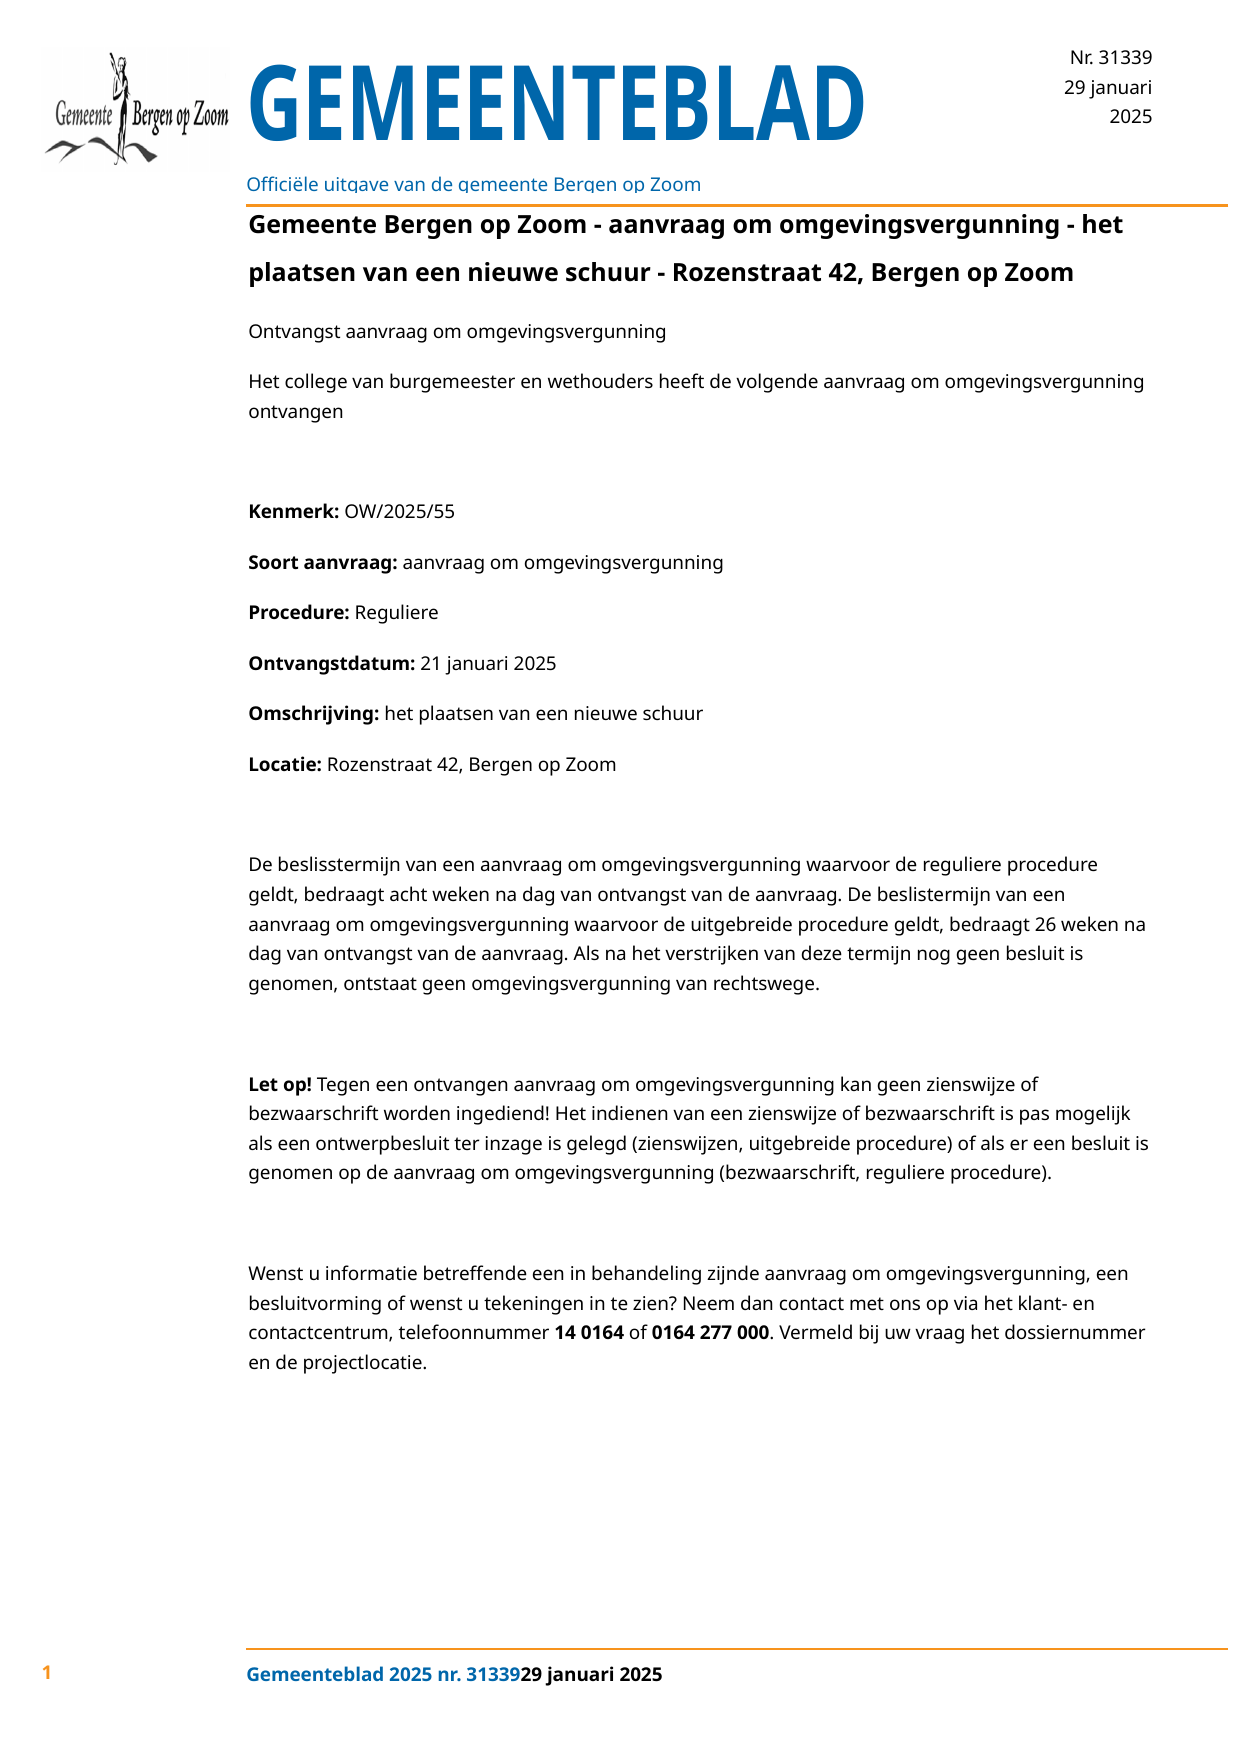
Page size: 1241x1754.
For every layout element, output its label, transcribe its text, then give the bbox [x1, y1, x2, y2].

text Omschrijving: het plaatsen van een nieuwe schuur [248, 700, 1152, 726]
text Ontvangstdatum: 21 januari 2025 [248, 650, 1152, 676]
text De beslisstermijn van een aanvraag om omgevingsvergunning waarvoor de reguliere procedure geldt, bedraagt acht weken na dag van ontvangst van de aanvraag. De beslistermijn van een aanvraag om omgevingsvergunning waarvoor de uitgebreide procedure geldt, bedraagt 26 weken na dag van ontvangst van de aanvraag. Als na het verstrijken van deze termijn nog geen besluit is genomen, ontstaat geen omgevingsvergunning van rechtswege. [248, 852, 1152, 996]
text Soort aanvraag: aanvraag om omgevingsvergunning [248, 549, 1152, 575]
text Gemeente Bergen op Zoom - aanvraag om omgevingsvergunning - het plaatsen van een nieuwe schuur - Rozenstraat 42, Bergen op Zoom [248, 207, 1152, 288]
text Wenst u informatie betreffende een in behandeling zijnde aanvraag om omgevingsvergunning, een besluitvorming of wenst u tekeningen in te zien? Neem dan contact met ons op via het klant- en contactcentrum, telefoonnummer 14 0164 of 0164 277 000. Vermeld bij uw vraag het dossiernummer en de projectlocatie. [248, 1260, 1152, 1375]
text Let op! Tegen een ontvangen aanvraag om omgevingsvergunning kan geen zienswijze of bezwaarschrift worden ingediend! Het indienen van een zienswijze of bezwaarschrift is pas mogelijk als een ontwerpbesluit ter inzage is gelegd (zienswijzen, uitgebreide procedure) of als er een besluit is genomen op de aanvraag om omgevingsvergunning (bezwaarschrift, reguliere procedure). [248, 1071, 1152, 1185]
picture [41, 47, 231, 172]
text Kenmerk: OW/2025/55 [248, 499, 1152, 524]
text Het college van burgemeester en wethouders heeft de volgende aanvraag om omgevingsvergunning ontvangen [248, 368, 1152, 424]
text Procedure: Reguliere [248, 599, 1152, 625]
text Locatie: Rozenstraat 42, Bergen op Zoom [248, 751, 1152, 777]
text Ontvangst aanvraag om omgevingsvergunning [248, 318, 1152, 344]
